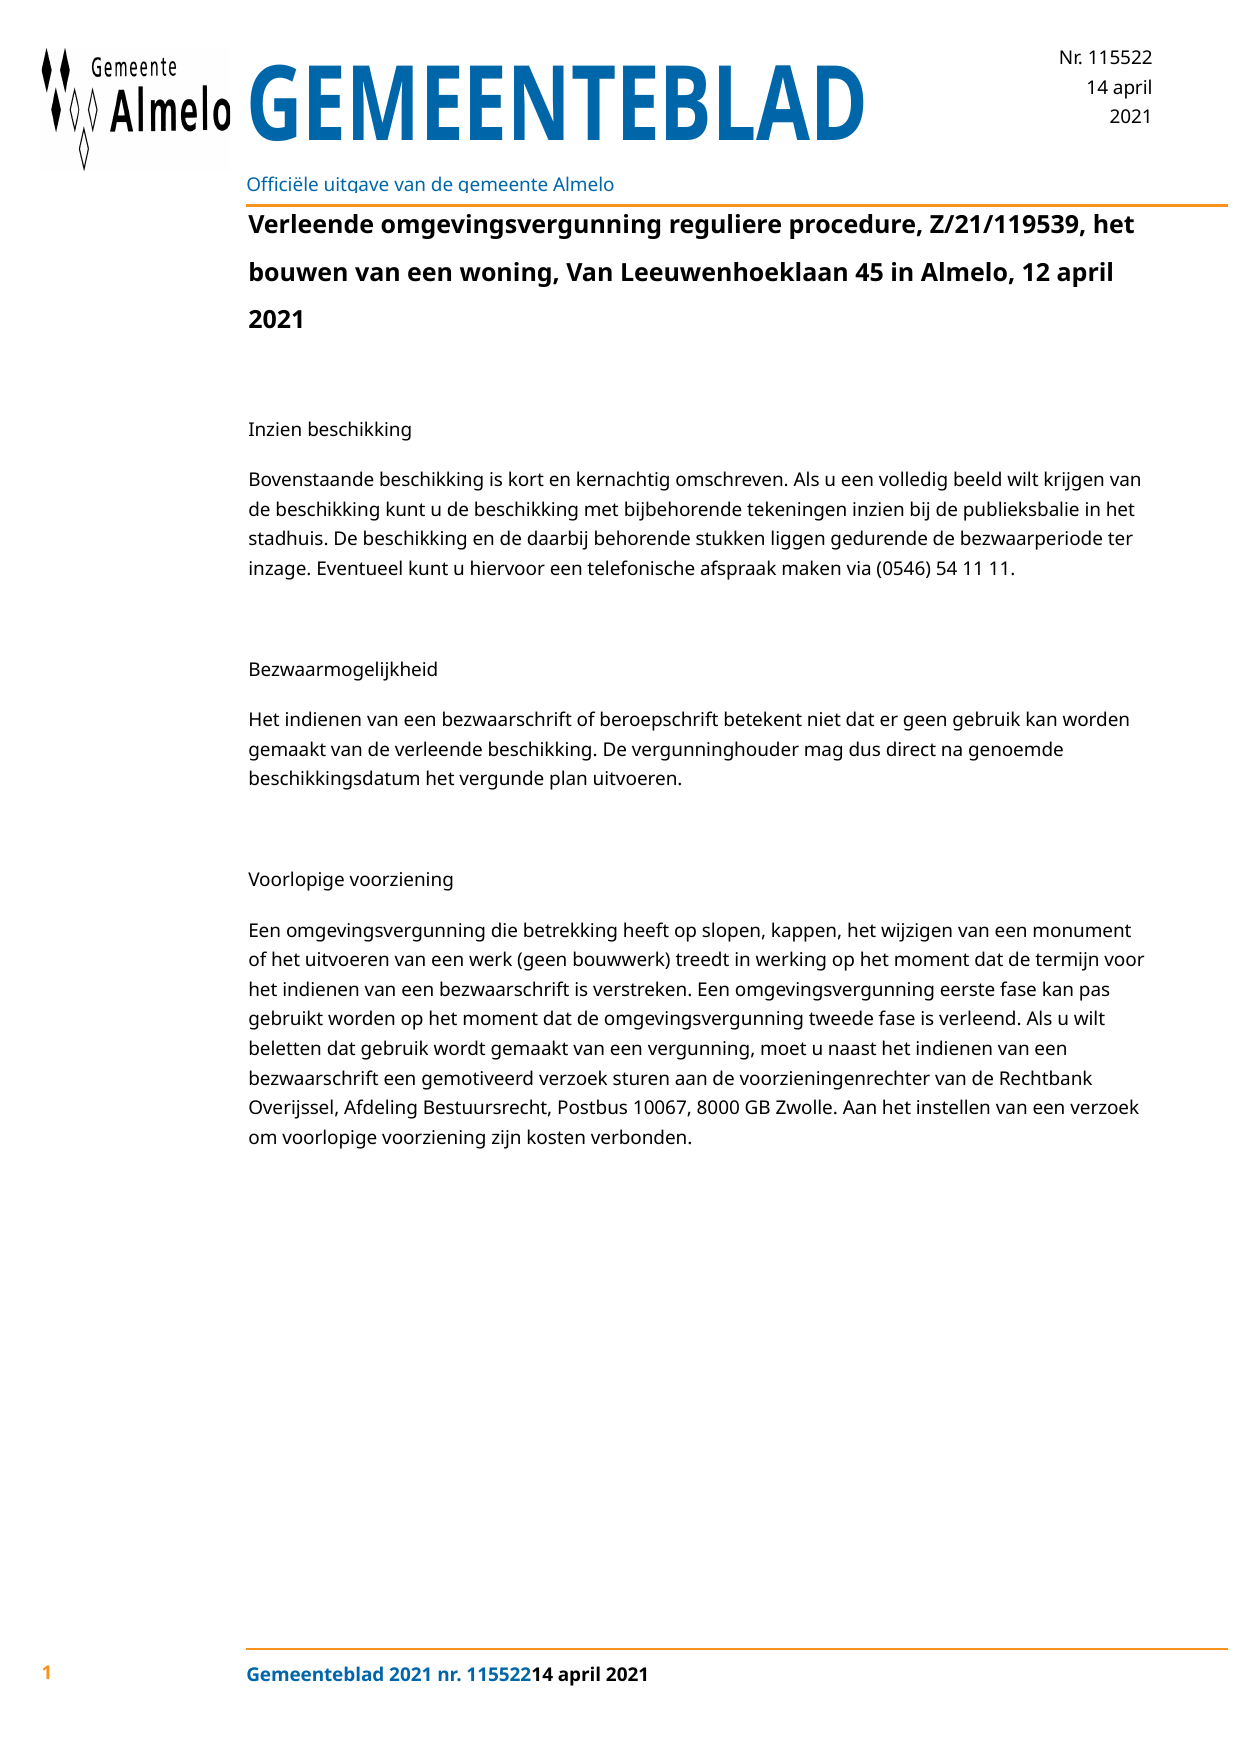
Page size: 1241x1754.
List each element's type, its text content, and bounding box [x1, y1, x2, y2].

text Inzien beschikking [248, 416, 1152, 442]
text Verleende omgevingsvergunning reguliere procedure, Z/21/119539, het bouwen van een woning, Van Leeuwenhoeklaan 45 in Almelo, 12 april 2021 [248, 207, 1152, 336]
text Een omgevingsvergunning die betrekking heeft op slopen, kappen, het wijzigen van een monument of het uitvoeren van een werk (geen bouwwerk) treedt in werking op het moment dat de termijn voor het indienen van een bezwaarschrift is verstreken. Een omgevingsvergunning eerste fase kan pas gebruikt worden op het moment dat de omgevingsvergunning tweede fase is verleend. Als u wilt beletten dat gebruik wordt gemaakt van een vergunning, moet u naast het indienen van een bezwaarschrift een gemotiveerd verzoek sturen aan de voorzieningenrechter van de Rechtbank Overijssel, Afdeling Bestuursrecht, Postbus 10067, 8000 GB Zwolle. Aan het instellen van een verzoek om voorlopige voorziening zijn kosten verbonden. [248, 917, 1152, 1149]
text Het indienen van een bezwaarschrift of beroepschrift betekent niet dat er geen gebruik kan worden gemaakt van de verleende beschikking. De vergunninghouder mag dus direct na genoemde beschikkingsdatum het vergunde plan uitvoeren. [248, 706, 1152, 791]
text Bezwaarmogelijkheid [248, 656, 1152, 682]
text Voorlopige voorziening [248, 866, 1152, 892]
picture [41, 47, 231, 172]
text Bovenstaande beschikking is kort en kernachtig omschreven. Als u een volledig beeld wilt krijgen van de beschikking kunt u de beschikking met bijbehorende tekeningen inzien bij de publieksbalie in het stadhuis. De beschikking en de daarbij behorende stukken liggen gedurende de bezwaarperiode ter inzage. Eventueel kunt u hiervoor een telefonische afspraak maken via (0546) 54 11 11. [248, 466, 1152, 581]
